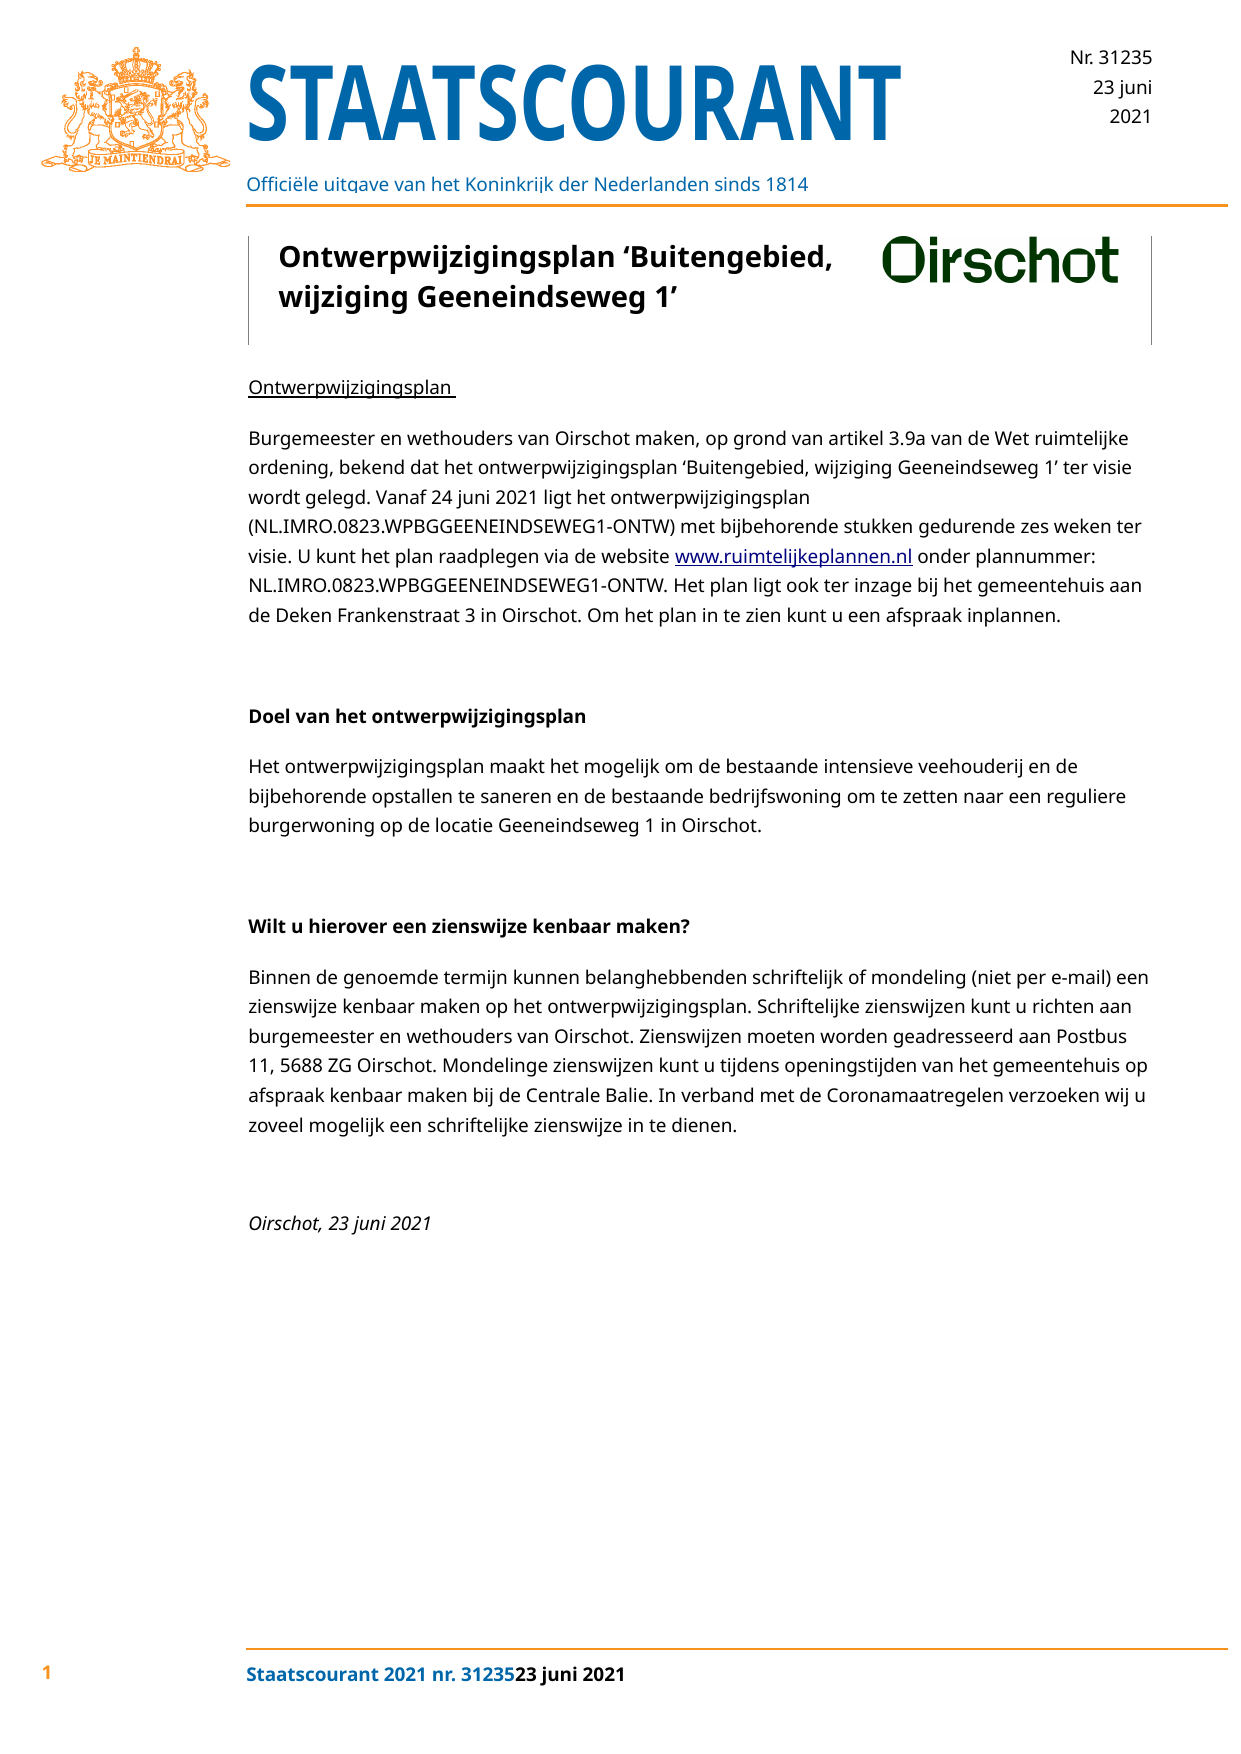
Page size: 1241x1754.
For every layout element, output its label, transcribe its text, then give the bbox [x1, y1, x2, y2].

text Burgemeester en wethouders van Oirschot maken, op grond van artikel 3.9a van de Wet ruimtelijke ordening, bekend dat het ontwerpwijzigingsplan ‘Buitengebied, wijziging Geeneindseweg 1’ ter visie wordt gelegd. Vanaf 24 juni 2021 ligt het ontwerpwijzigingsplan (NL.IMRO.0823.WPBGGEENEINDSEWEG1-ONTW) met bijbehorende stukken gedurende zes weken ter visie. U kunt het plan raadplegen via de website www.ruimtelijkeplannen.nl onder plannummer: NL.IMRO.0823.WPBGGEENEINDSEWEG1-ONTW. Het plan ligt ook ter inzage bij het gemeentehuis aan de Deken Frankenstraat 3 in Oirschot. Om het plan in te zien kunt u een afspraak inplannen. [248, 425, 1152, 628]
picture [882, 236, 1119, 283]
picture [41, 47, 231, 172]
table_header [850, 236, 1151, 345]
text Wilt u hierover een zienswijze kenbaar maken? [248, 913, 1152, 939]
text Oirschot, 23 juni 2021 [248, 1210, 1152, 1236]
text Binnen de genoemde termijn kunnen belanghebbenden schriftelijk of mondeling (niet per e-mail) een zienswijze kenbaar maken op het ontwerpwijzigingsplan. Schriftelijke zienswijzen kunt u richten aan burgemeester en wethouders van Oirschot. Zienswijzen moeten worden geadresseerd aan Postbus 11, 5688 ZG Oirschot. Mondelinge zienswijzen kunt u tijdens openingstijden van het gemeentehuis op afspraak kenbaar maken bij de Centrale Balie. In verband met de Coronamaatregelen verzoeken wij u zoveel mogelijk een schriftelijke zienswijze in te dienen. [248, 964, 1152, 1137]
text Het ontwerpwijzigingsplan maakt het mogelijk om de bestaande intensieve veehouderij en de bijbehorende opstallen te saneren en de bestaande bedrijfswoning om te zetten naar een reguliere burgerwoning op de locatie Geeneindseweg 1 in Oirschot. [248, 753, 1152, 838]
table_header Ontwerpwijzigingsplan ‘Buitengebied, wijziging Geeneindseweg 1’ [249, 236, 850, 345]
text Doel van het ontwerpwijzigingsplan [248, 703, 1152, 729]
text Ontwerpwijzigingsplan [248, 374, 1152, 400]
